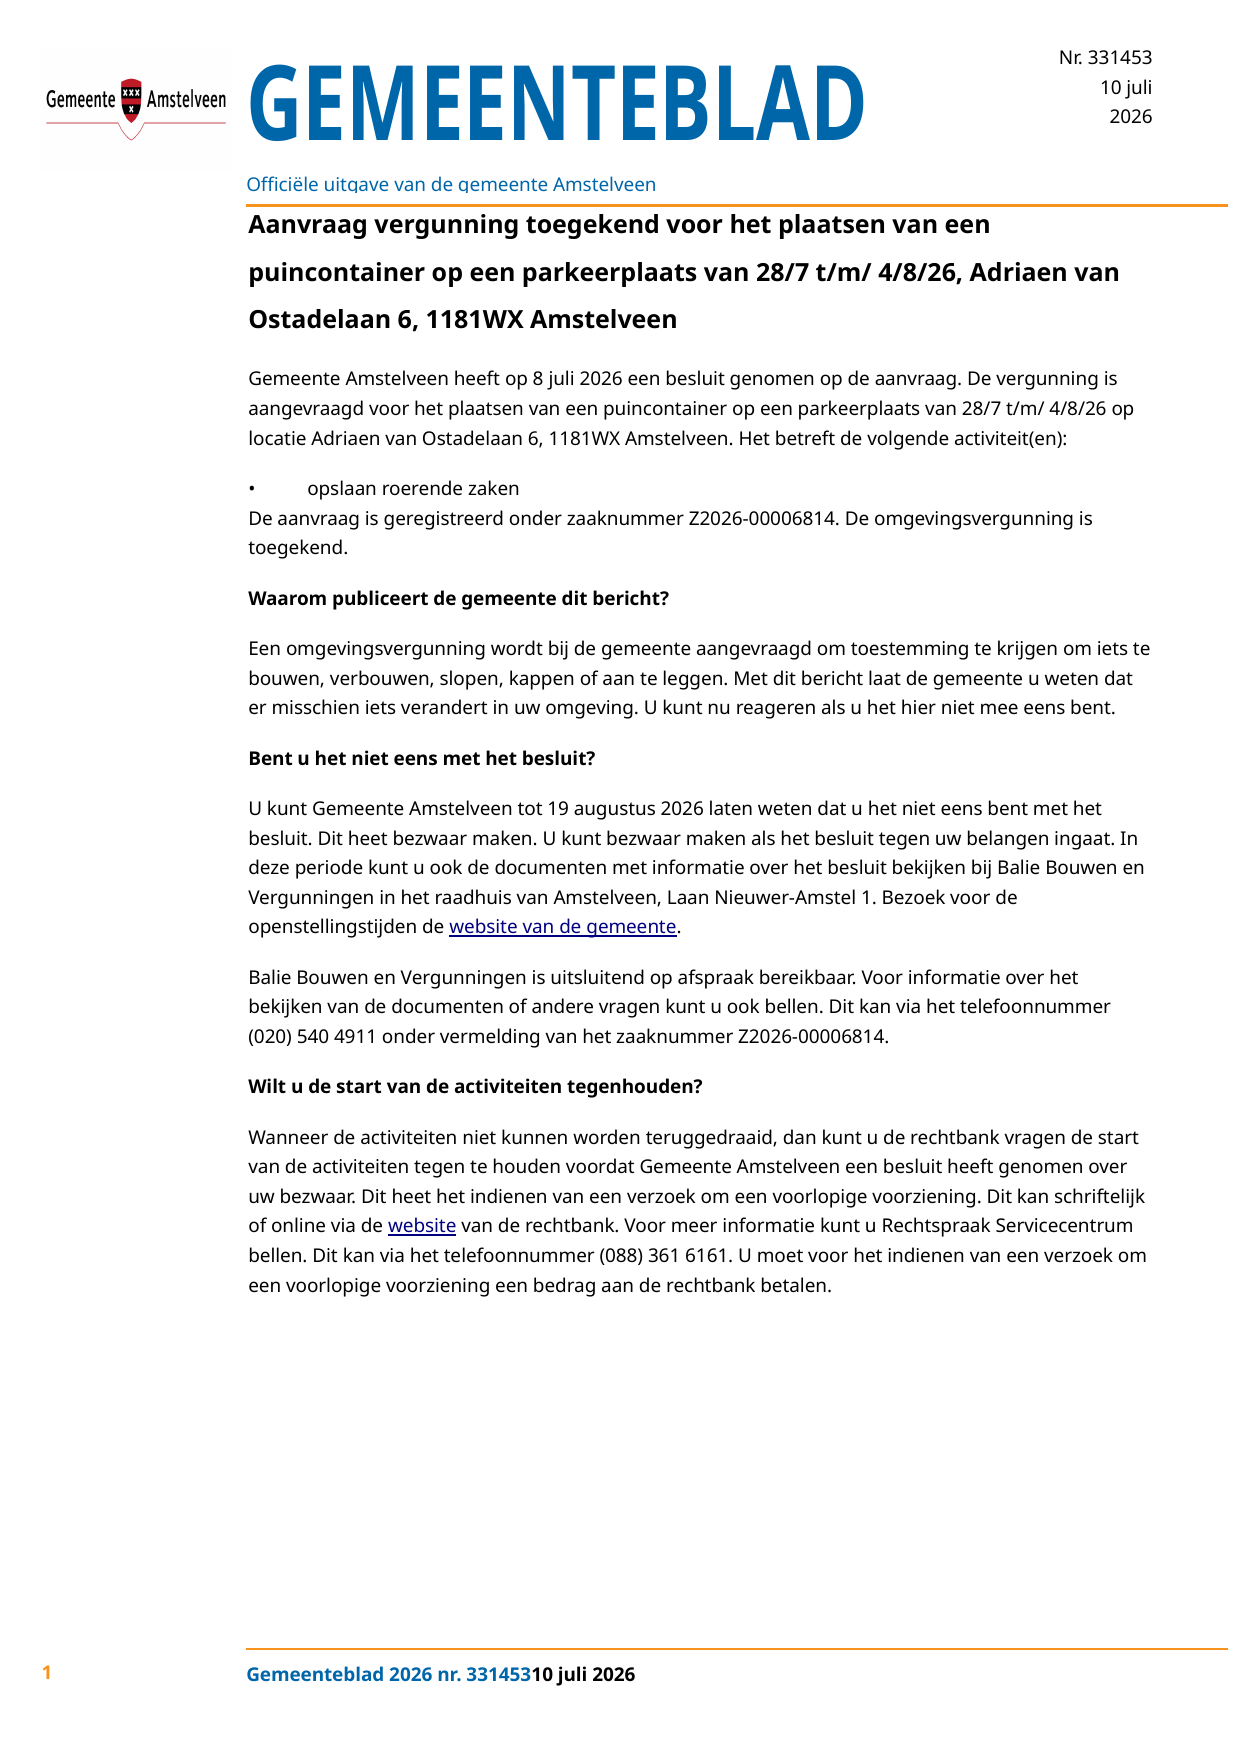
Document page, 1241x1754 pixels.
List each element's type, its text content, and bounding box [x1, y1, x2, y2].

picture [41, 47, 231, 172]
text De aanvraag is geregistreerd onder zaaknummer Z2026-00006814. De omgevingsvergunning is toegekend. [248, 505, 1152, 560]
text Waarom publiceert de gemeente dit bericht? [248, 585, 1152, 610]
text Aanvraag vergunning toegekend voor het plaatsen van een puincontainer op een parkeerplaats van 28/7 t/m/ 4/8/26, Adriaen van Ostadelaan 6, 1181WX Amstelveen [248, 207, 1152, 336]
text Wanneer de activiteiten niet kunnen worden teruggedraaid, dan kunt u de rechtbank vragen de start van de activiteiten tegen te houden voordat Gemeente Amstelveen een besluit heeft genomen over uw bezwaar. Dit heet het indienen van een verzoek om een voorlopige voorziening. Dit kan schriftelijk of online via de website van de rechtbank. Voor meer informatie kunt u Rechtspraak Servicecentrum bellen. Dit kan via het telefoonnummer (088) 361 6161. U moet voor het indienen van een verzoek om een voorlopige voorziening een bedrag aan de rechtbank betalen. [248, 1124, 1152, 1297]
text U kunt Gemeente Amstelveen tot 19 augustus 2026 laten weten dat u het niet eens bent met het besluit. Dit heet bezwaar maken. U kunt bezwaar maken als het besluit tegen uw belangen ingaat. In deze periode kunt u ook de documenten met informatie over het besluit bekijken bij Balie Bouwen en Vergunningen in het raadhuis van Amstelveen, Laan Nieuwer-Amstel 1. Bezoek voor de openstellingstijden de website van de gemeente. [248, 795, 1152, 939]
text Gemeente Amstelveen heeft op 8 juli 2026 een besluit genomen op de aanvraag. De vergunning is aangevraagd voor het plaatsen van een puincontainer op een parkeerplaats van 28/7 t/m/ 4/8/26 op locatie Adriaen van Ostadelaan 6, 1181WX Amstelveen. Het betreft de volgende activiteit(en): [248, 366, 1152, 450]
text Een omgevingsvergunning wordt bij de gemeente aangevraagd om toestemming te krijgen om iets te bouwen, verbouwen, slopen, kappen of aan te leggen. Met dit bericht laat de gemeente u weten dat er misschien iets verandert in uw omgeving. U kunt nu reageren als u het hier niet mee eens bent. [248, 635, 1152, 720]
text Wilt u de start van de activiteiten tegenhouden? [248, 1073, 1152, 1099]
list opslaan roerende zaken [248, 475, 1152, 501]
text Bent u het niet eens met het besluit? [248, 745, 1152, 770]
text Balie Bouwen en Vergunningen is uitsluitend op afspraak bereikbaar. Voor informatie over het bekijken van de documenten of andere vragen kunt u ook bellen. Dit kan via het telefoonnummer (020) 540 4911 onder vermelding van het zaaknummer Z2026-00006814. [248, 964, 1152, 1049]
